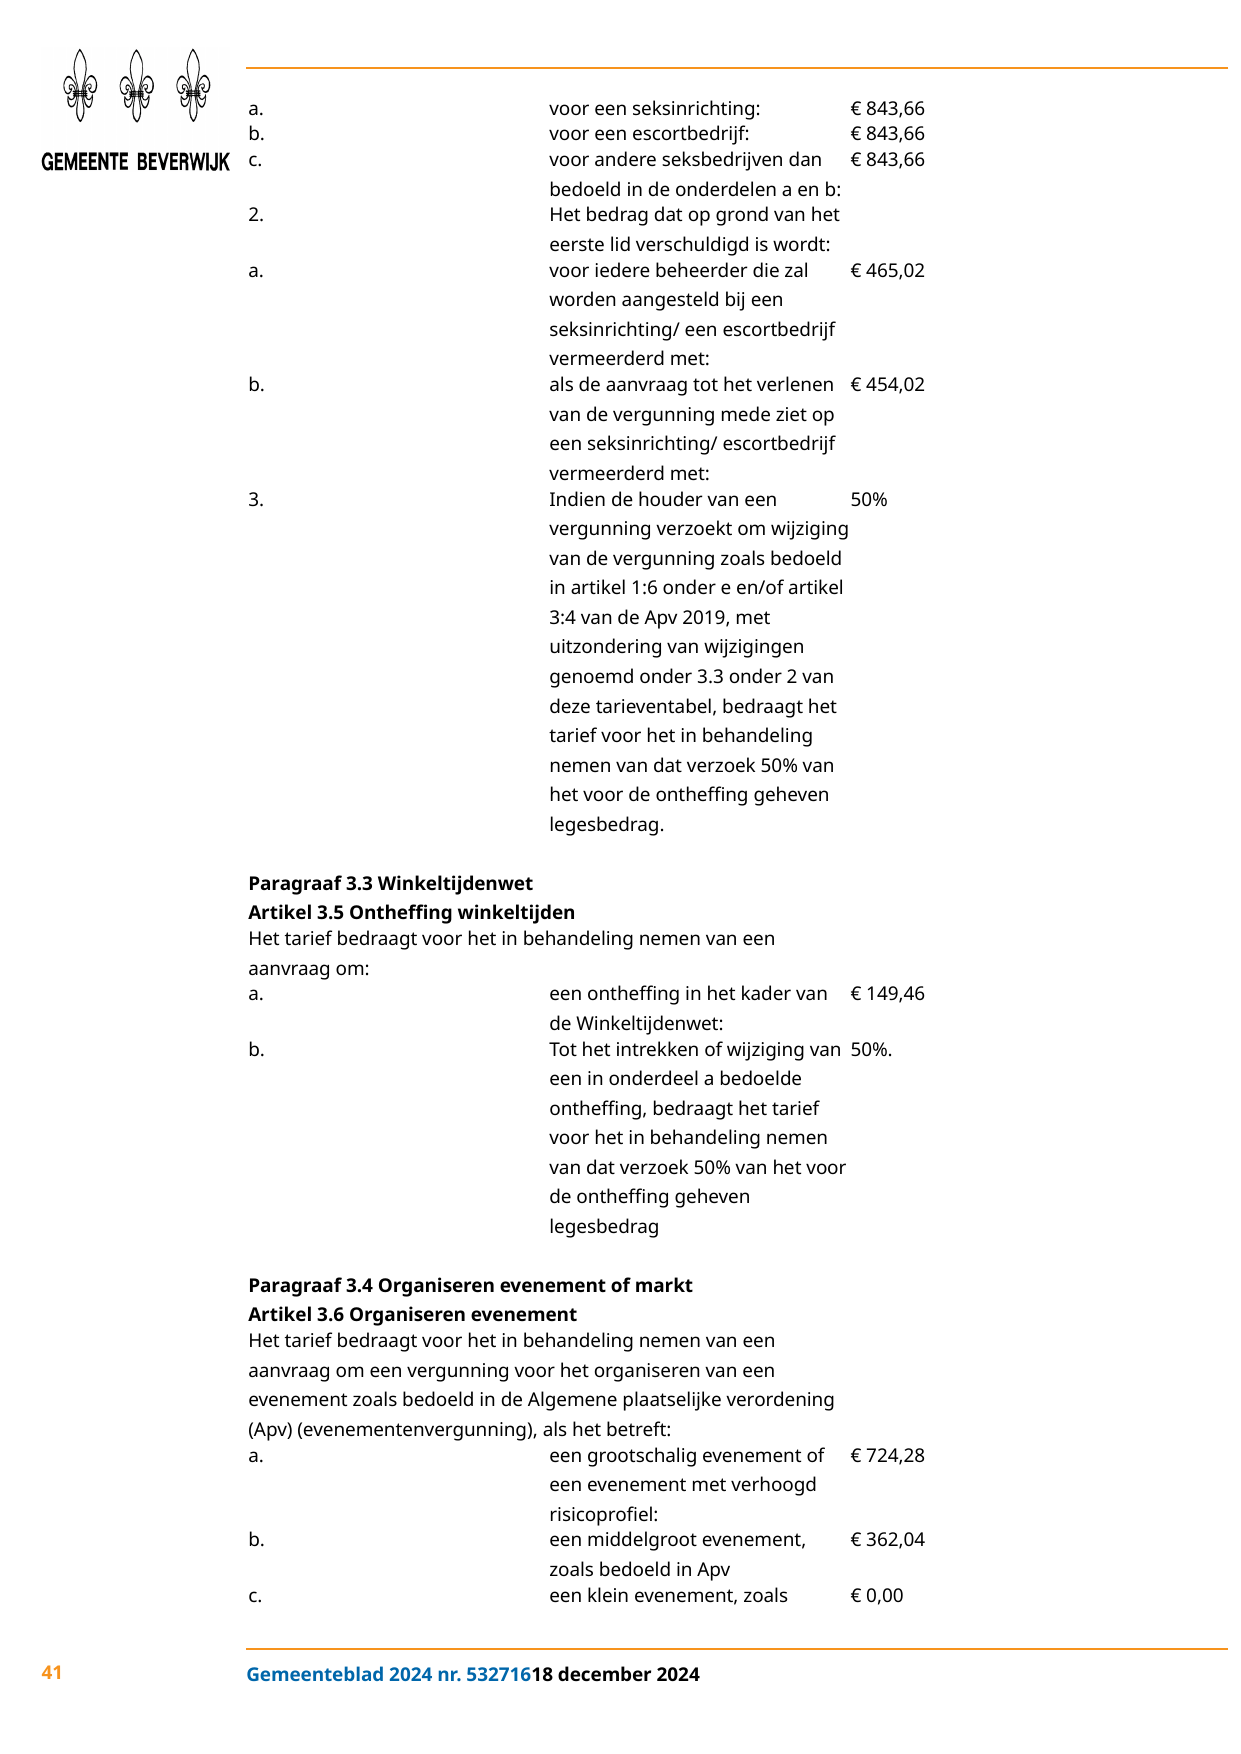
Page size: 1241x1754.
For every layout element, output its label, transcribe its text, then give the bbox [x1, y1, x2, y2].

text Paragraaf 3.3 Winkeltijdenwet [248, 870, 1152, 896]
table_cell a. [248, 981, 549, 1036]
table_cell [850, 925, 1152, 981]
table_cell 2. [248, 202, 549, 257]
table_cell € 149,46 [850, 981, 1152, 1036]
table_cell voor een escortbedrijf: [549, 121, 850, 146]
table_cell a. [248, 1442, 549, 1527]
table_cell Tot het intrekken of wijziging van een in onderdeel a bedoelde ontheffing, bedraagt het tarief voor het in behandeling nemen van dat verzoek 50% van het voor de ontheffing geheven legesbedrag [549, 1036, 850, 1239]
table_cell € 843,66 [850, 95, 1152, 121]
table_header [850, 1302, 1152, 1327]
table_cell € 362,04 [850, 1527, 1152, 1582]
table_cell voor een seksinrichting: [549, 95, 850, 121]
table_cell € 0,00 [850, 1582, 1152, 1608]
table_cell een grootschalig evenement of een evenement met verhoogd risicoprofiel: [549, 1442, 850, 1527]
table_cell € 454,02 [850, 371, 1152, 486]
table_cell voor iedere beheerder die zal worden aangesteld bij een seksinrichting/ een escortbedrijf vermeerderd met: [549, 257, 850, 371]
table_cell € 843,66 [850, 146, 1152, 202]
table_cell een klein evenement, zoals [549, 1582, 850, 1608]
table_cell Het tarief bedraagt voor het in behandeling nemen van een aanvraag om een vergunning voor het organiseren van een evenement zoals bedoeld in de Algemene plaatselijke verordening (Apv) (evenementenvergunning), als het betreft: [248, 1327, 850, 1442]
table_cell Indien de houder van een vergunning verzoekt om wijziging van de vergunning zoals bedoeld in artikel 1:6 onder e en/of artikel 3:4 van de Apv 2019, met uitzondering van wijzigingen genoemd onder 3.3 onder 2 van deze tarieventabel, bedraagt het tarief voor het in behandeling nemen van dat verzoek 50% van het voor de ontheffing geheven legesbedrag. [549, 486, 850, 837]
table_cell € 724,28 [850, 1442, 1152, 1527]
table_cell b. [248, 1527, 549, 1582]
table_cell a. [248, 95, 549, 121]
table_cell c. [248, 146, 549, 202]
table_cell a. [248, 257, 549, 371]
table_cell b. [248, 121, 549, 146]
table_header [850, 900, 1152, 925]
table_header Artikel 3.6 Organiseren evenement [248, 1302, 850, 1327]
table_cell Het tarief bedraagt voor het in behandeling nemen van een aanvraag om: [248, 925, 850, 981]
table_cell voor andere seksbedrijven dan bedoeld in de onderdelen a en b: [549, 146, 850, 202]
text Paragraaf 3.4 Organiseren evenement of markt [248, 1272, 1152, 1298]
table_cell een middelgroot evenement, zoals bedoeld in Apv [549, 1527, 850, 1582]
table_cell [850, 202, 1152, 257]
table_cell als de aanvraag tot het verlenen van de vergunning mede ziet op een seksinrichting/ escortbedrijf vermeerderd met: [549, 371, 850, 486]
table_cell [850, 1327, 1152, 1442]
table_header Artikel 3.5 Ontheffing winkeltijden [248, 900, 850, 925]
table_cell een ontheffing in het kader van de Winkeltijdenwet: [549, 981, 850, 1036]
table_cell b. [248, 1036, 549, 1239]
table_cell 50% [850, 486, 1152, 837]
table_cell b. [248, 371, 549, 486]
table_cell c. [248, 1582, 549, 1608]
picture [41, 47, 231, 172]
table_cell 50%. [850, 1036, 1152, 1239]
table_cell € 465,02 [850, 257, 1152, 371]
table_cell 3. [248, 486, 549, 837]
table_cell € 843,66 [850, 121, 1152, 146]
table_cell Het bedrag dat op grond van het eerste lid verschuldigd is wordt: [549, 202, 850, 257]
